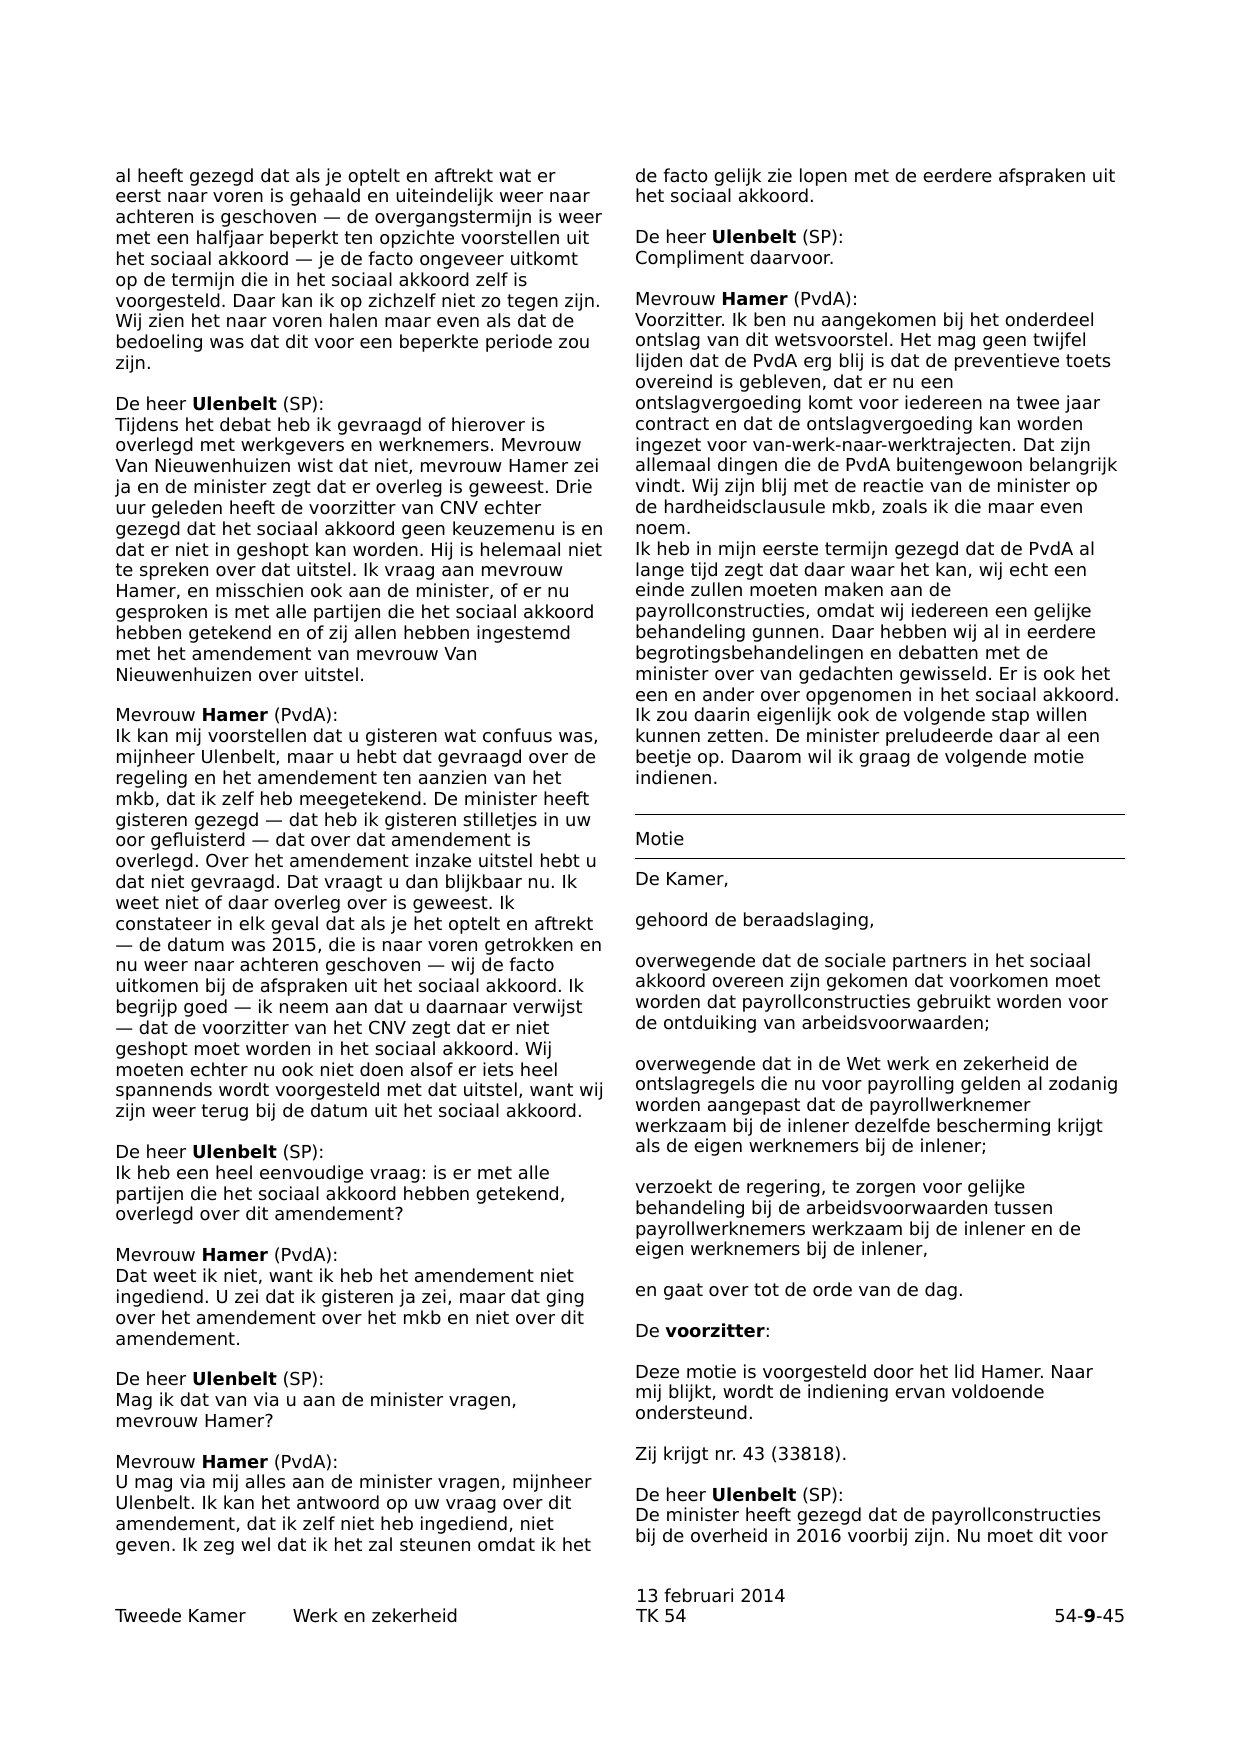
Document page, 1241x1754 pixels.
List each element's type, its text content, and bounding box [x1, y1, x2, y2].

text De heer Ulenbelt (SP): [115, 394, 605, 414]
text De voorzitter: [635, 1321, 1125, 1341]
text en gaat over tot de orde van de dag. [635, 1280, 1125, 1301]
text Ik kan mij voorstellen dat u gisteren wat confuus was, mijnheer Ulenbelt, maar u hebt dat gevraagd over de regeling en het amendement ten aanzien van het mkb, dat ik zelf heb meegetekend. De minister heeft gisteren gezegd — dat heb ik gisteren stilletjes in uw oor gefluisterd — dat over dat amendement is overlegd. Over het amendement inzake uitstel hebt u dat niet gevraagd. Dat vraagt u dan blijkbaar nu. Ik weet niet of daar overleg over is geweest. Ik constateer in elk geval dat als je het optelt en aftrekt — de datum was 2015, die is naar voren getrokken en nu weer naar achteren geschoven — wij de facto uitkomen bij de afspraken uit het sociaal akkoord. Ik begrijp goed — ik neem aan dat u daarnaar verwijst — dat de voorzitter van het CNV zegt dat er niet geshopt moet worden in het sociaal akkoord. Wij moeten echter nu ook niet doen alsof er iets heel spannends wordt voorgesteld met dat uitstel, want wij zijn weer terug bij de datum uit het sociaal akkoord. [115, 726, 605, 1122]
text Mevrouw Hamer (PvdA): [115, 1245, 605, 1266]
text De heer Ulenbelt (SP): [635, 227, 1125, 248]
text verzoekt de regering, te zorgen voor gelijke behandeling bij de arbeidsvoorwaarden tussen payrollwerknemers werkzaam bij de inlener en de eigen werknemers bij de inlener, [635, 1177, 1125, 1260]
text De heer Ulenbelt (SP): [115, 1369, 605, 1390]
text Mevrouw Hamer (PvdA): [115, 1451, 605, 1472]
text al heeft gezegd dat als je optelt en aftrekt wat er eerst naar voren is gehaald en uiteindelijk weer naar achteren is geschoven — de overgangstermijn is weer met een halfjaar beperkt ten opzichte voorstellen uit het sociaal akkoord — je de facto ongeveer uitkomt op de termijn die in het sociaal akkoord zelf is voorgesteld. Daar kan ik op zichzelf niet zo tegen zijn. Wij zien het naar voren halen maar even als dat de bedoeling was dat dit voor een beperkte periode zou zijn. [115, 165, 605, 374]
text De heer Ulenbelt (SP): [635, 1484, 1125, 1505]
text De heer Ulenbelt (SP): [115, 1142, 605, 1162]
text Mevrouw Hamer (PvdA): [115, 705, 605, 726]
text De minister heeft gezegd dat de payrollconstructies bij de overheid in 2016 voorbij zijn. Nu moet dit voor [635, 1505, 1125, 1547]
text De Kamer, [635, 869, 1125, 890]
text Zij krijgt nr. 43 (33818). [635, 1444, 1125, 1464]
text Compliment daarvoor. [635, 248, 1125, 268]
text gehoord de beraadslaging, [635, 910, 1125, 931]
text Mevrouw Hamer (PvdA): [635, 288, 1125, 309]
text overwegende dat de sociale partners in het sociaal akkoord overeen zijn gekomen dat voorkomen moet worden dat payrollconstructies gebruikt worden voor de ontduiking van arbeidsvoorwaarden; [635, 951, 1125, 1033]
text Tijdens het debat heb ik gevraagd of hierover is overlegd met werkgevers en werknemers. Mevrouw Van Nieuwenhuizen wist dat niet, mevrouw Hamer zei ja en de minister zegt dat er overleg is geweest. Drie uur geleden heeft de voorzitter van CNV echter gezegd dat het sociaal akkoord geen keuzemenu is en dat er niet in geshopt kan worden. Hij is helemaal niet te spreken over dat uitstel. Ik vraag aan mevrouw Hamer, en misschien ook aan de minister, of er nu gesproken is met alle partijen die het sociaal akkoord hebben getekend en of zij allen hebben ingestemd met het amendement van mevrouw Van Nieuwenhuizen over uitstel. [115, 414, 605, 685]
text Deze motie is voorgesteld door het lid Hamer. Naar mij blijkt, wordt de indiening ervan voldoende ondersteund. [635, 1361, 1125, 1424]
text Ik heb in mijn eerste termijn gezegd dat de PvdA al lange tijd zegt dat daar waar het kan, wij echt een einde zullen moeten maken aan de payrollconstructies, omdat wij iedereen een gelijke behandeling gunnen. Daar hebben wij al in eerdere begrotingsbehandelingen en debatten met de minister over van gedachten gewisseld. Er is ook het een en ander over opgenomen in het sociaal akkoord. Ik zou daarin eigenlijk ook de volgende stap willen kunnen zetten. De minister preludeerde daar al een beetje op. Daarom wil ik graag de volgende motie indienen. [635, 538, 1125, 788]
text U mag via mij alles aan de minister vragen, mijnheer Ulenbelt. Ik kan het antwoord op uw vraag over dit amendement, dat ik zelf niet heb ingediend, niet geven. Ik zeg wel dat ik het zal steunen omdat ik het [115, 1472, 605, 1556]
text Motie [635, 828, 1125, 849]
text Dat weet ik niet, want ik heb het amendement niet ingediend. U zei dat ik gisteren ja zei, maar dat ging over het amendement over het mkb en niet over dit amendement. [115, 1266, 605, 1349]
text Ik heb een heel eenvoudige vraag: is er met alle partijen die het sociaal akkoord hebben getekend, overlegd over dit amendement? [115, 1162, 605, 1225]
text de facto gelijk zie lopen met de eerdere afspraken uit het sociaal akkoord. [635, 165, 1125, 207]
text overwegende dat in de Wet werk en zekerheid de ontslagregels die nu voor payrolling gelden al zodanig worden aangepast dat de payrollwerknemer werkzaam bij de inlener dezelfde bescherming krijgt als de eigen werknemers bij de inlener; [635, 1053, 1125, 1157]
text Mag ik dat van via u aan de minister vragen, mevrouw Hamer? [115, 1390, 605, 1431]
text Voorzitter. Ik ben nu aangekomen bij het onderdeel ontslag van dit wetsvoorstel. Het mag geen twijfel lijden dat de PvdA erg blij is dat de preventieve toets overeind is gebleven, dat er nu een ontslagvergoeding komt voor iedereen na twee jaar contract en dat de ontslagvergoeding kan worden ingezet voor van-werk-naar-werktrajecten. Dat zijn allemaal dingen die de PvdA buitengewoon belangrijk vindt. Wij zijn blij met de reactie van de minister op de hardheidsclausule mkb, zoals ik die maar even noem. [635, 309, 1125, 538]
